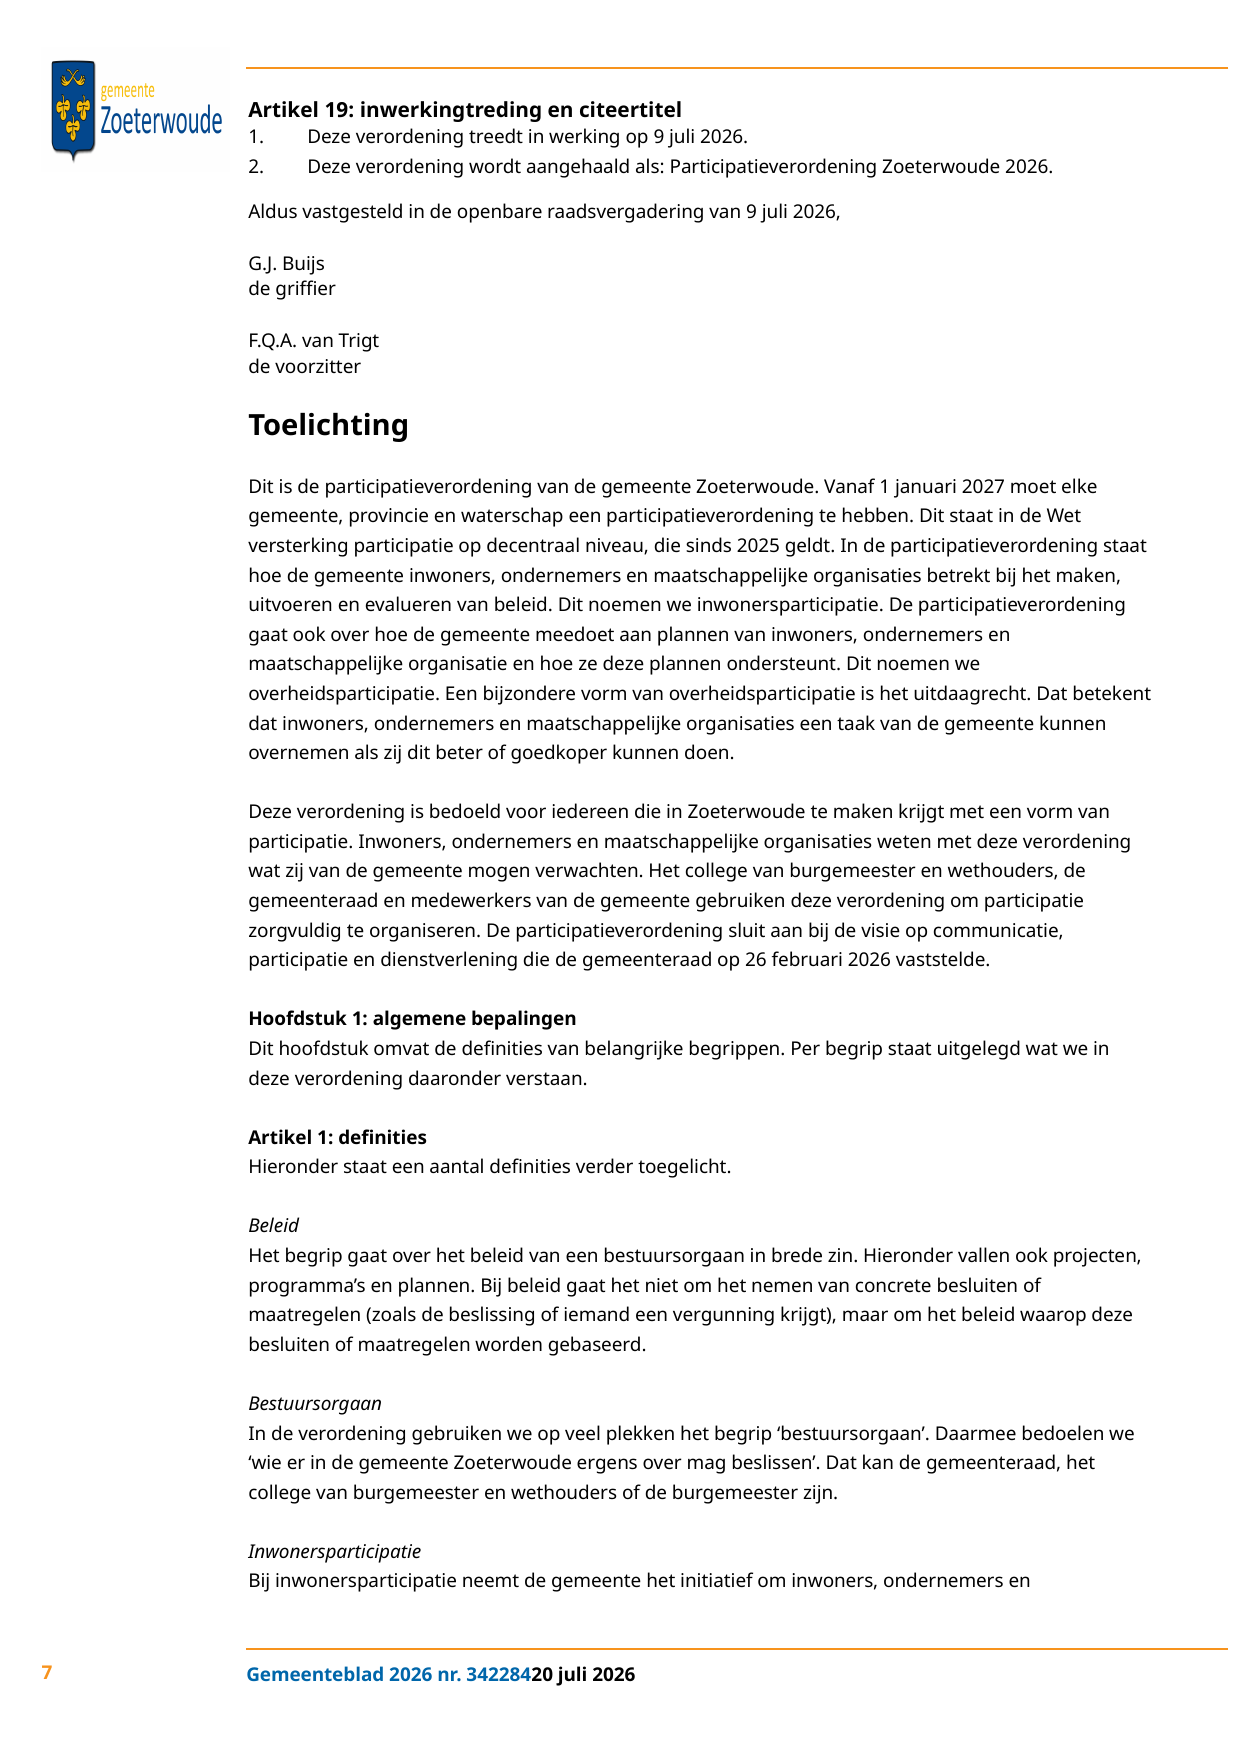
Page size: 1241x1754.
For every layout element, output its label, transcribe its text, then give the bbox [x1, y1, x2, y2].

text Dit hoofdstuk omvat de definities van belangrijke begrippen. Per begrip staat uitgelegd wat we in deze verordening daaronder verstaan. [248, 1035, 1152, 1091]
text Beleid [248, 1213, 1152, 1238]
text de griffier [248, 276, 1152, 301]
list Deze verordening wordt aangehaald als: Participatieverordening Zoeterwoude 2026. [248, 153, 1152, 178]
text Dit is de participatieverordening van de gemeente Zoeterwoude. Vanaf 1 januari 2027 moet elke gemeente, provincie en waterschap een participatieverordening te hebben. Dit staat in de Wet versterking participatie op decentraal niveau, die sinds 2025 geldt. In de participatieverordening staat hoe de gemeente inwoners, ondernemers en maatschappelijke organisaties betrekt bij het maken, uitvoeren en evalueren van beleid. Dit noemen we inwonersparticipatie. De participatieverordening gaat ook over hoe de gemeente meedoet aan plannen van inwoners, ondernemers en maatschappelijke organisatie en hoe ze deze plannen ondersteunt. Dit noemen we overheidsparticipatie. Een bijzondere vorm van overheidsparticipatie is het uitdaagrecht. Dat betekent dat inwoners, ondernemers en maatschappelijke organisaties een taak van de gemeente kunnen overnemen als zij dit beter of goedkoper kunnen doen. [248, 473, 1152, 765]
text Het begrip gaat over het beleid van een bestuursorgaan in brede zin. Hieronder vallen ook projecten, programma’s en plannen. Bij beleid gaat het niet om het nemen van concrete besluiten of maatregelen (zoals de beslissing of iemand een vergunning krijgt), maar om het beleid waarop deze besluiten of maatregelen worden gebaseerd. [248, 1242, 1152, 1357]
picture [41, 47, 231, 172]
text G.J. Buijs [248, 250, 1152, 276]
text Hieronder staat een aantal definities verder toegelicht. [248, 1153, 1152, 1179]
text Artikel 19: inwerkingtreding en citeertitel [248, 95, 1152, 123]
text Deze verordening is bedoeld voor iedereen die in Zoeterwoude te maken krijgt met een vorm van participatie. Inwoners, ondernemers en maatschappelijke organisaties weten met deze verordening wat zij van de gemeente mogen verwachten. Het college van burgemeester en wethouders, de gemeenteraad en medewerkers van de gemeente gebruiken deze verordening om participatie zorgvuldig te organiseren. De participatieverordening sluit aan bij de visie op communicatie, participatie en dienstverlening die de gemeenteraad op 26 februari 2026 vaststelde. [248, 798, 1152, 972]
text Inwonersparticipatie [248, 1538, 1152, 1564]
text In de verordening gebruiken we op veel plekken het begrip ‘bestuursorgaan’. Daarmee bedoelen we ‘wie er in de gemeente Zoeterwoude ergens over mag beslissen’. Dat kan de gemeenteraad, het college van burgemeester en wethouders of de burgemeester zijn. [248, 1420, 1152, 1505]
text Toelichting [248, 404, 1152, 444]
text Aldus vastgesteld in de openbare raadsvergadering van 9 juli 2026, [248, 198, 1152, 224]
list Deze verordening treedt in werking op 9 juli 2026. [248, 123, 1152, 149]
text de voorzitter [248, 353, 1152, 378]
text Artikel 1: definities [248, 1124, 1152, 1150]
text Bij inwonersparticipatie neemt de gemeente het initiatief om inwoners, ondernemers en [248, 1568, 1152, 1593]
text Hoofdstuk 1: algemene bepalingen [248, 1006, 1152, 1031]
text Bestuursorgaan [248, 1390, 1152, 1416]
text F.Q.A. van Trigt [248, 327, 1152, 353]
